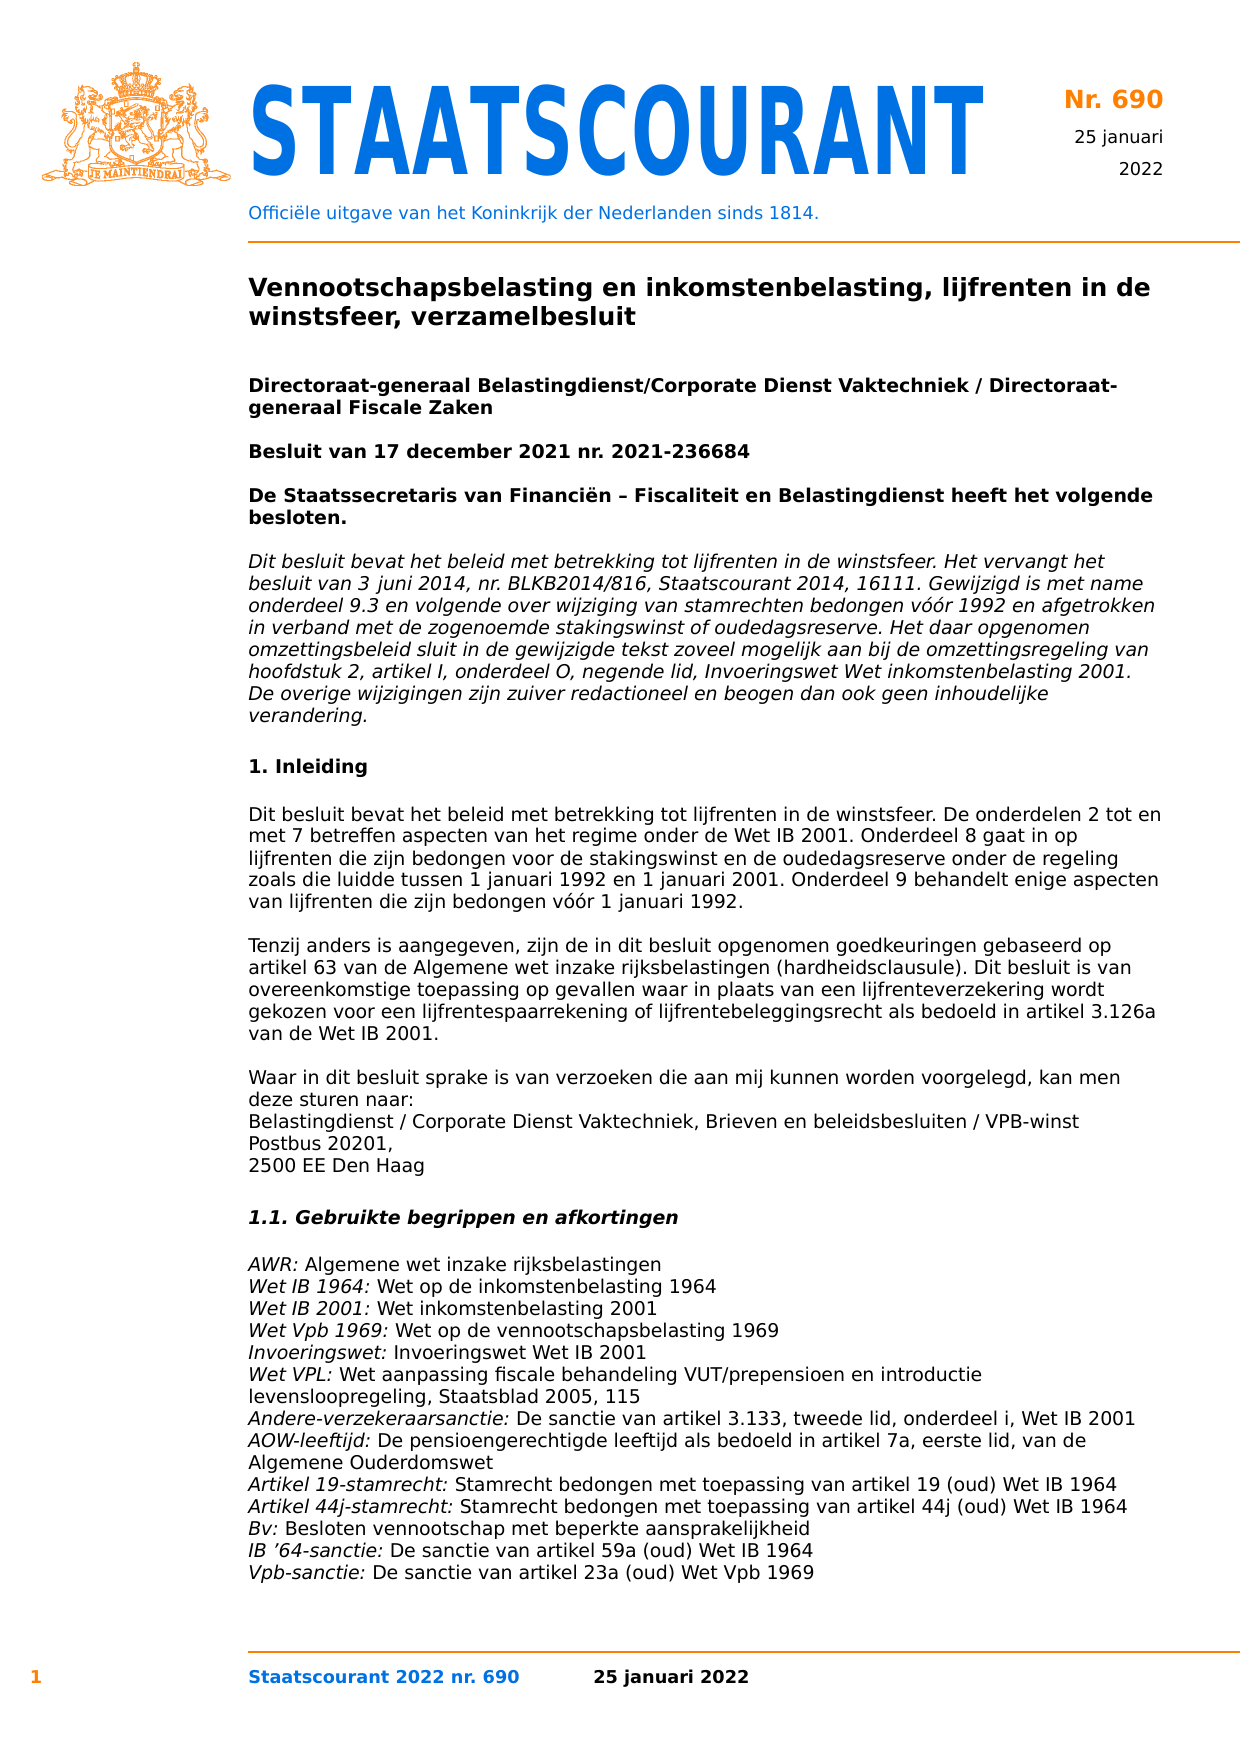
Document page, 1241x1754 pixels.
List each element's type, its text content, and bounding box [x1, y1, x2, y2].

text Wet VPL: Wet aanpassing fiscale behandeling VUT/prepensioen en introductie levensloopregeling, Staatsblad 2005, 115 [248, 1364, 1163, 1408]
text Bv: Besloten vennootschap met beperkte aansprakelijkheid [248, 1518, 1163, 1539]
text Besluit van 17 december 2021 nr. 2021-236684 [248, 441, 1163, 463]
text Dit besluit bevat het beleid met betrekking tot lijfrenten in de winstsfeer. Het vervangt het besluit van 3 juni 2014, nr. BLKB2014/816, Staatscourant 2014, 16111. Gewijzigd is met name onderdeel 9.3 en volgende over wijziging van stamrechten bedongen vóór 1992 en afgetrokken in verband met de zogenoemde stakingswinst of oudedagsreserve. Het daar opgenomen omzettingsbeleid sluit in de gewijzigde tekst zoveel mogelijk aan bij de omzettingsregeling van hoofdstuk 2, artikel I, onderdeel O, negende lid, Invoeringswet Wet inkomstenbelasting 2001. De overige wijzigingen zijn zuiver redactioneel en beogen dan ook geen inhoudelijke verandering. [248, 551, 1163, 726]
text Andere-verzekeraarsanctie: De sanctie van artikel 3.133, tweede lid, onderdeel i, Wet IB 2001 [248, 1408, 1163, 1430]
text Wet IB 2001: Wet inkomstenbelasting 2001 [248, 1298, 1163, 1320]
text AWR: Algemene wet inzake rijksbelastingen [248, 1254, 1163, 1276]
picture [41, 62, 231, 186]
subtitle 1. Inleiding [248, 756, 1163, 778]
table_header Nr. 690 [998, 62, 1240, 121]
table_header [25, 62, 248, 241]
table_cell 2022 [998, 153, 1240, 203]
text Invoeringswet: Invoeringswet Wet IB 2001 [248, 1342, 1163, 1364]
subtitle Vennootschapsbelasting en inkomstenbelasting, lijfrenten in de winstsfeer, verzamelbesluit [248, 273, 1163, 331]
text Directoraat-generaal Belastingdienst/Corporate Dienst Vaktechniek / Directoraat-generaal Fiscale Zaken [248, 375, 1163, 419]
text Wet IB 1964: Wet op de inkomstenbelasting 1964 [248, 1276, 1163, 1298]
table_header STAATSCOURANT [248, 62, 998, 203]
text Wet Vpb 1969: Wet op de vennootschapsbelasting 1969 [248, 1320, 1163, 1342]
text De Staatssecretaris van Financiën – Fiscaliteit en Belastingdienst heeft het volgende besloten. [248, 485, 1163, 529]
text IB ’64-sanctie: De sanctie van artikel 59a (oud) Wet IB 1964 [248, 1539, 1163, 1562]
text Postbus 20201, [248, 1133, 1163, 1155]
text Waar in dit besluit sprake is van verzoeken die aan mij kunnen worden voorgelegd, kan men deze sturen naar: [248, 1067, 1163, 1111]
subtitle 1.1. Gebruikte begrippen en afkortingen [248, 1207, 1163, 1229]
text Tenzij anders is aangegeven, zijn de in dit besluit opgenomen goedkeuringen gebaseerd op artikel 63 van de Algemene wet inzake rijksbelastingen (hardheidsclausule). Dit besluit is van overeenkomstige toepassing op gevallen waar in plaats van een lijfrenteverzekering wordt gekozen voor een lijfrentespaarrekening of lijfrentebeleggingsrecht als bedoeld in artikel 3.126a van de Wet IB 2001. [248, 935, 1163, 1045]
text Artikel 44j-stamrecht: Stamrecht bedongen met toepassing van artikel 44j (oud) Wet IB 1964 [248, 1496, 1163, 1518]
table_cell 25 januari [998, 121, 1240, 153]
text AOW-leeftijd: De pensioengerechtigde leeftijd als bedoeld in artikel 7a, eerste lid, van de Algemene Ouderdomswet [248, 1430, 1163, 1474]
text Artikel 19-stamrecht: Stamrecht bedongen met toepassing van artikel 19 (oud) Wet IB 1964 [248, 1474, 1163, 1496]
text 2500 EE Den Haag [248, 1155, 1163, 1177]
table_cell Officiële uitgave van het Koninkrijk der Nederlanden sinds 1814. [248, 203, 1240, 241]
text Belastingdienst / Corporate Dienst Vaktechniek, Brieven en beleidsbesluiten / VPB-winst [248, 1111, 1163, 1133]
text Vpb-sanctie: De sanctie van artikel 23a (oud) Wet Vpb 1969 [248, 1562, 1163, 1583]
text Dit besluit bevat het beleid met betrekking tot lijfrenten in de winstsfeer. De onderdelen 2 tot en met 7 betreffen aspecten van het regime onder de Wet IB 2001. Onderdeel 8 gaat in op lijfrenten die zijn bedongen voor de stakingswinst en de oudedagsreserve onder de regeling zoals die luidde tussen 1 januari 1992 en 1 januari 2001. Onderdeel 9 behandelt enige aspecten van lijfrenten die zijn bedongen vóór 1 januari 1992. [248, 803, 1163, 913]
